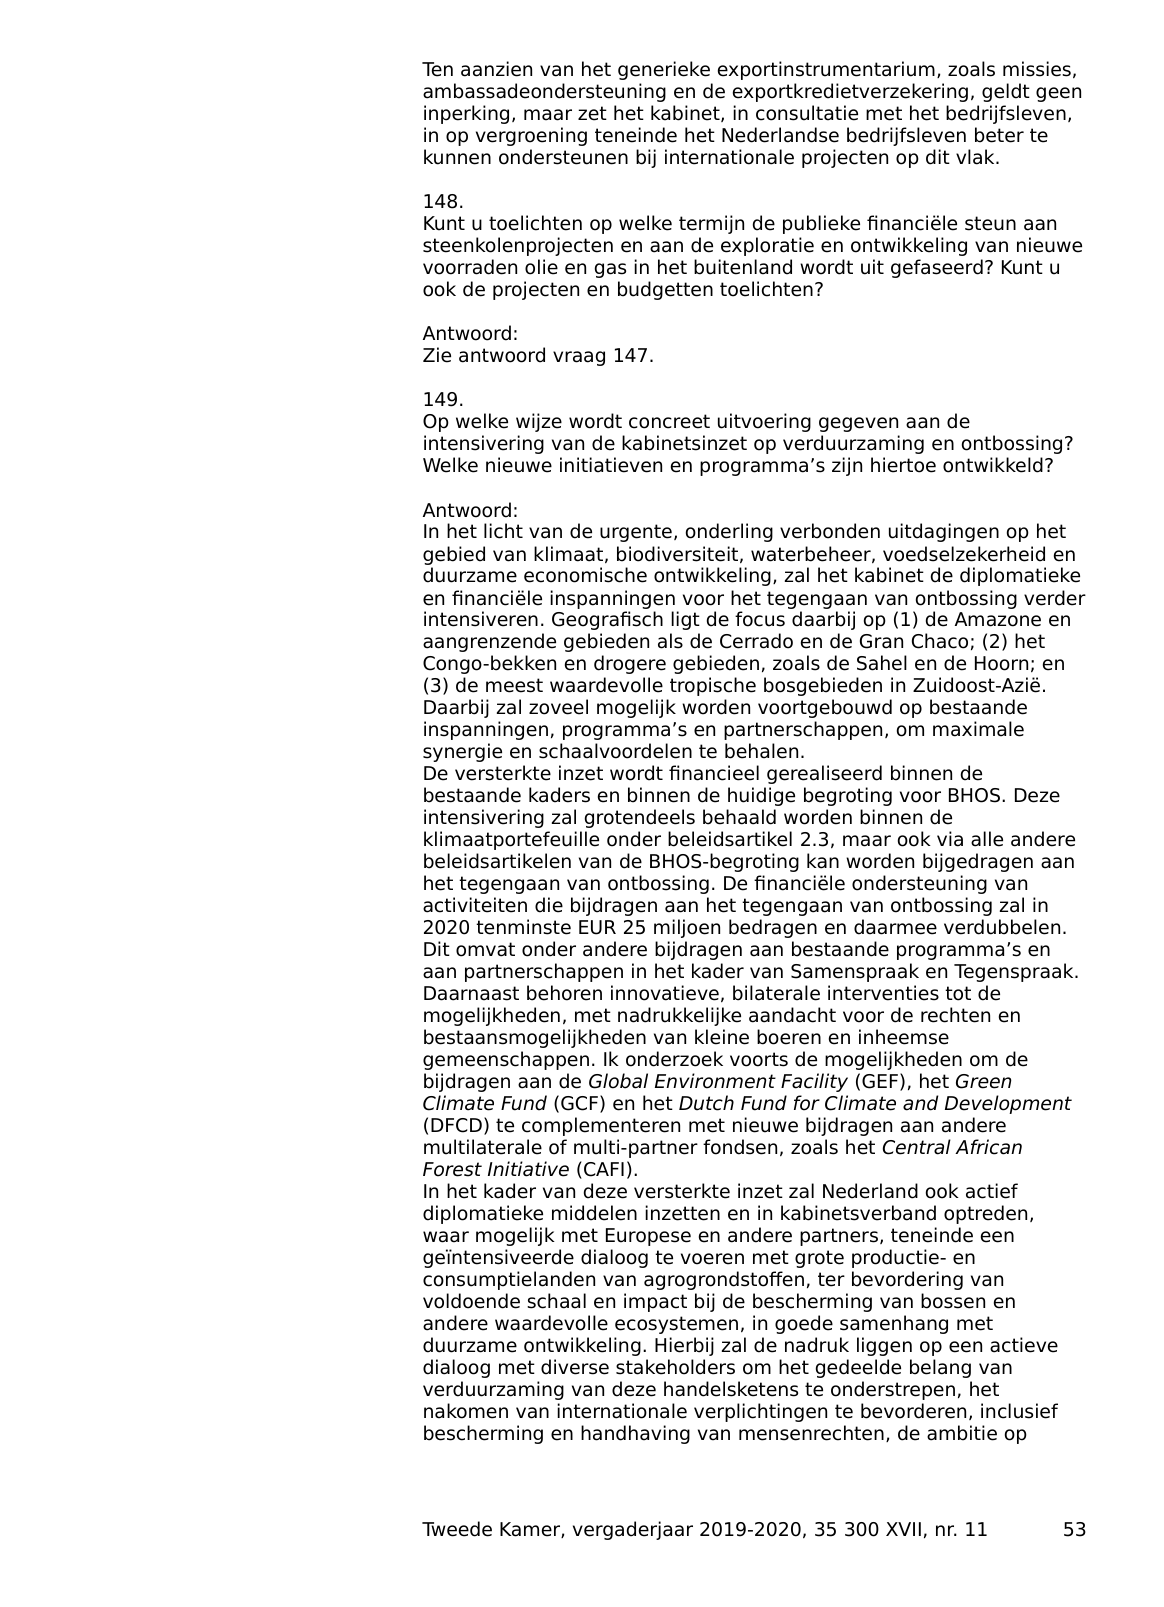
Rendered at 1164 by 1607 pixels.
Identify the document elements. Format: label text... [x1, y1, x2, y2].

text 148. [422, 191, 1087, 213]
text Ten aanzien van het generieke exportinstrumentarium, zoals missies, ambassadeondersteuning en de exportkredietverzekering, geldt geen inperking, maar zet het kabinet, in consultatie met het bedrijfsleven, in op vergroening teneinde het Nederlandse bedrijfsleven beter te kunnen ondersteunen bij internationale projecten op dit vlak. [422, 59, 1087, 169]
text In het kader van deze versterkte inzet zal Nederland ook actief diplomatieke middelen inzetten en in kabinetsverband optreden, waar mogelijk met Europese en andere partners, teneinde een geïntensiveerde dialoog te voeren met grote productie- en consumptielanden van agrogrondstoffen, ter bevordering van voldoende schaal en impact bij de bescherming van bossen en andere waardevolle ecosystemen, in goede samenhang met duurzame ontwikkeling. Hierbij zal de nadruk liggen op een actieve dialoog met diverse stakeholders om het gedeelde belang van verduurzaming van deze handelsketens te onderstrepen, het nakomen van internationale verplichtingen te bevorderen, inclusief bescherming en handhaving van mensenrechten, de ambitie op [422, 1181, 1087, 1444]
text Kunt u toelichten op welke termijn de publieke financiële steun aan steenkolenprojecten en aan de exploratie en ontwikkeling van nieuwe voorraden olie en gas in het buitenland wordt uit gefaseerd? Kunt u ook de projecten en budgetten toelichten? [422, 213, 1087, 301]
text Zie antwoord vraag 147. [422, 345, 1087, 367]
text 149. [422, 389, 1087, 411]
text De versterkte inzet wordt financieel gerealiseerd binnen de bestaande kaders en binnen de huidige begroting voor BHOS. Deze intensivering zal grotendeels behaald worden binnen de klimaatportefeuille onder beleidsartikel 2.3, maar ook via alle andere beleidsartikelen van de BHOS-begroting kan worden bijgedragen aan het tegengaan van ontbossing. De financiële ondersteuning van activiteiten die bijdragen aan het tegengaan van ontbossing zal in 2020 tenminste EUR 25 miljoen bedragen en daarmee verdubbelen. Dit omvat onder andere bijdragen aan bestaande programma’s en aan partnerschappen in het kader van Samenspraak en Tegenspraak. Daarnaast behoren innovatieve, bilaterale interventies tot de mogelijkheden, met nadrukkelijke aandacht voor de rechten en bestaansmogelijkheden van kleine boeren en inheemse gemeenschappen. Ik onderzoek voorts de mogelijkheden om de bijdragen aan de Global Environment Facility (GEF), het Green Climate Fund (GCF) en het Dutch Fund for Climate and Development (DFCD) te complementeren met nieuwe bijdragen aan andere multilaterale of multi-partner fondsen, zoals het Central African Forest Initiative (CAFI). [422, 763, 1087, 1181]
text Antwoord: [422, 323, 1087, 345]
text In het licht van de urgente, onderling verbonden uitdagingen op het gebied van klimaat, biodiversiteit, waterbeheer, voedselzekerheid en duurzame economische ontwikkeling, zal het kabinet de diplomatieke en financiële inspanningen voor het tegengaan van ontbossing verder intensiveren. Geografisch ligt de focus daarbij op (1) de Amazone en aangrenzende gebieden als de Cerrado en de Gran Chaco; (2) het Congo-bekken en drogere gebieden, zoals de Sahel en de Hoorn; en (3) de meest waardevolle tropische bosgebieden in Zuidoost-Azië. Daarbij zal zoveel mogelijk worden voortgebouwd op bestaande inspanningen, programma’s en partnerschappen, om maximale synergie en schaalvoordelen te behalen. [422, 521, 1087, 763]
text Antwoord: [422, 499, 1087, 521]
text Op welke wijze wordt concreet uitvoering gegeven aan de intensivering van de kabinetsinzet op verduurzaming en ontbossing? Welke nieuwe initiatieven en programma’s zijn hiertoe ontwikkeld? [422, 411, 1087, 477]
